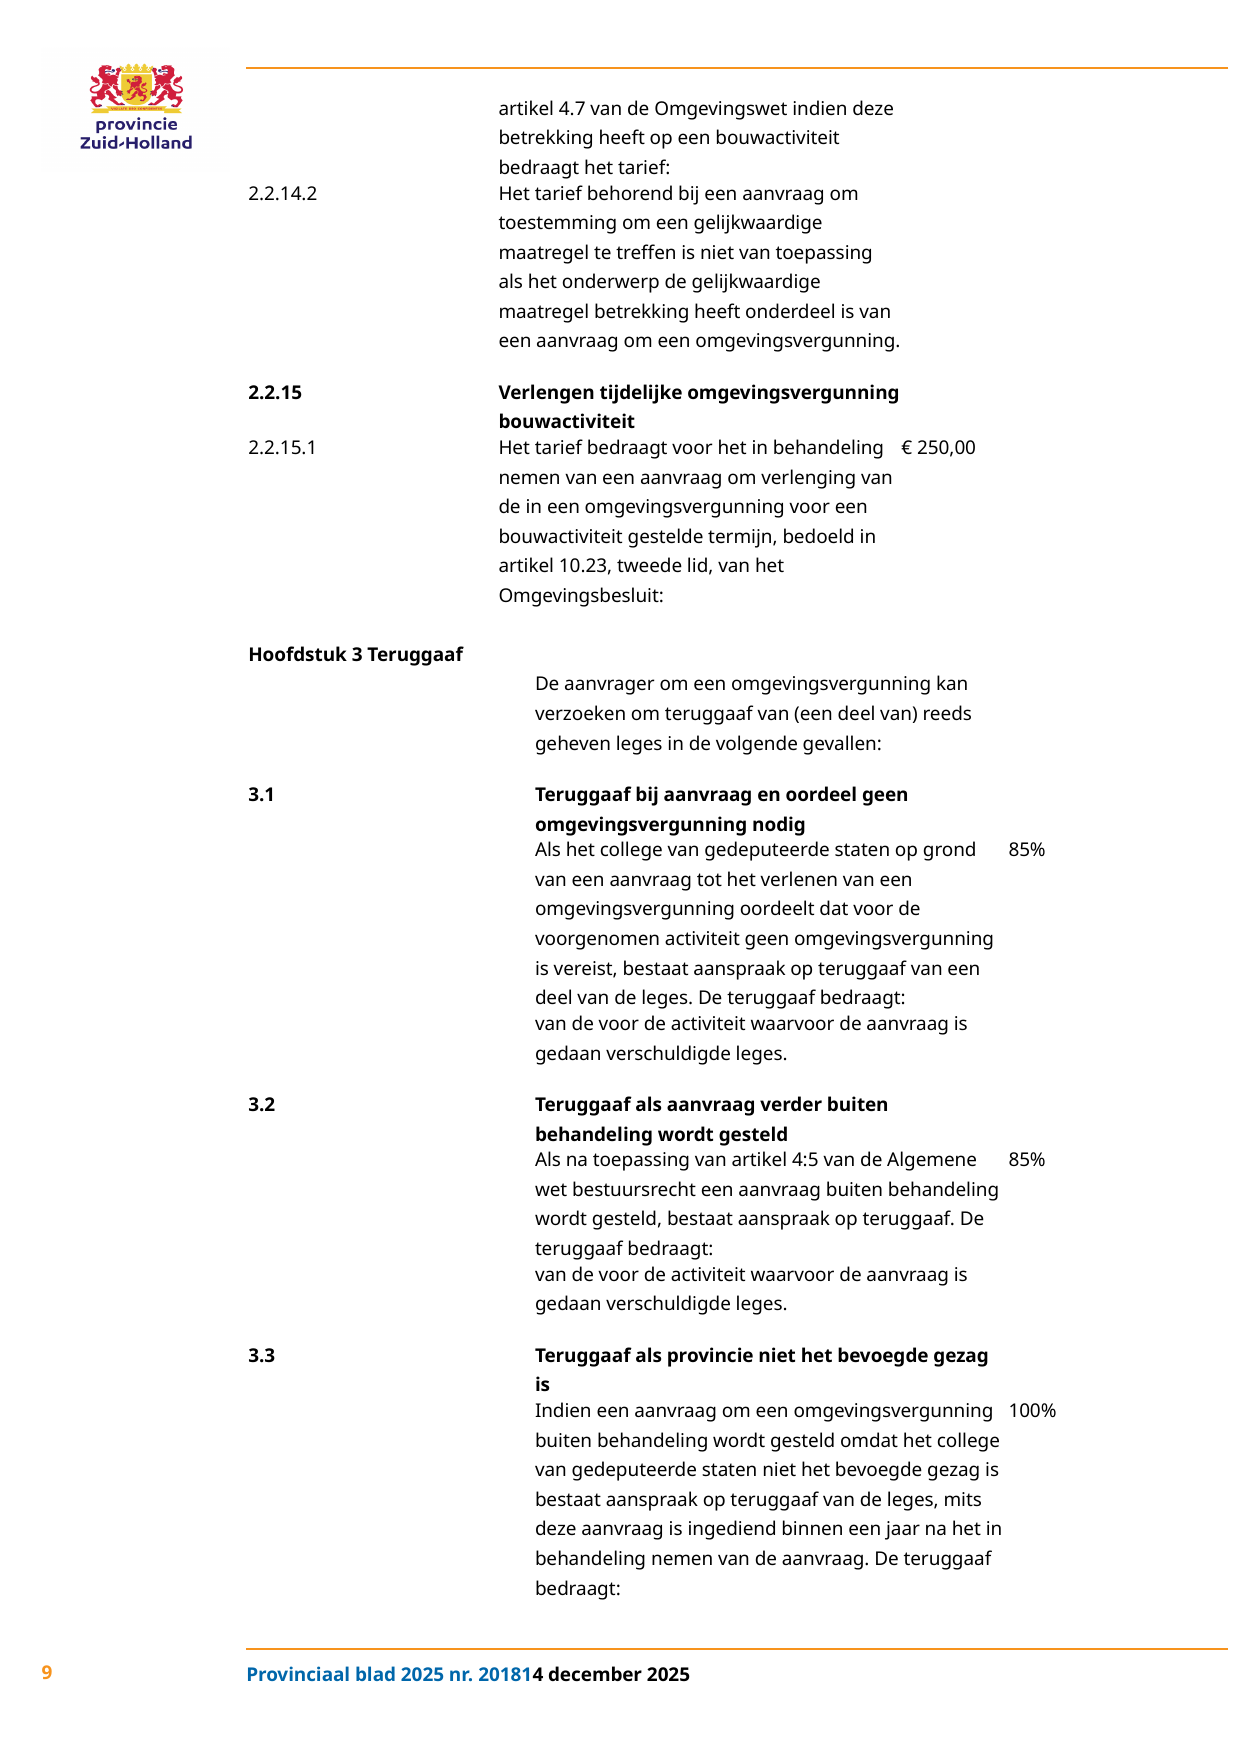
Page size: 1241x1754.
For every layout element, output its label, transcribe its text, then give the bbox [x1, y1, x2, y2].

table_cell 3.1 [248, 781, 535, 836]
table_cell Teruggaaf als aanvraag verder buiten behandeling wordt gesteld [535, 1091, 1008, 1146]
table_cell [248, 353, 498, 379]
table_cell [535, 1316, 1008, 1342]
table_cell [535, 1065, 1008, 1091]
table_cell € 250,00 [901, 434, 1152, 608]
table_header [1008, 671, 1152, 755]
table_cell 3.2 [248, 1091, 535, 1146]
table_cell Teruggaaf bij aanvraag en oordeel geen omgevingsvergunning nodig [535, 781, 1008, 836]
table_cell 3.3 [248, 1342, 535, 1397]
table_cell 2.2.15 [248, 379, 498, 434]
table_cell van de voor de activiteit waarvoor de aanvraag is gedaan verschuldigde leges. [535, 1261, 1008, 1316]
table_cell [248, 1065, 535, 1091]
table_cell 85% [1008, 1146, 1152, 1261]
table_cell [1008, 755, 1152, 781]
table_cell 2.2.15.1 [248, 434, 498, 608]
table_cell Het tarief behorend bij een aanvraag om toestemming om een gelijkwaardige maatregel te treffen is niet van toepassing als het onderwerp de gelijkwaardige maatregel betrekking heeft onderdeel is van een aanvraag om een omgevingsvergunning. [498, 180, 901, 353]
table_cell [248, 95, 498, 180]
table_cell 2.2.14.2 [248, 180, 498, 353]
table_cell Als het college van gedeputeerde staten op grond van een aanvraag tot het verlenen van een omgevingsvergunning oordeelt dat voor de voorgenomen activiteit geen omgevingsvergunning is vereist, bestaat aanspraak op teruggaaf van een deel van de leges. De teruggaaf bedraagt: [535, 836, 1008, 1010]
table_cell [1008, 1342, 1152, 1397]
table_cell [248, 1397, 535, 1601]
picture [41, 47, 231, 172]
table_cell [535, 755, 1008, 781]
table_cell [248, 755, 535, 781]
table_cell van de voor de activiteit waarvoor de aanvraag is gedaan verschuldigde leges. [535, 1010, 1008, 1065]
table_cell [901, 353, 1152, 379]
text Hoofdstuk 3 Teruggaaf [248, 641, 1152, 667]
table_cell Als na toepassing van artikel 4:5 van de Algemene wet bestuursrecht een aanvraag buiten behandeling wordt gesteld, bestaat aanspraak op teruggaaf. De teruggaaf bedraagt: [535, 1146, 1008, 1261]
table_cell [901, 379, 1152, 434]
table_cell artikel 4.7 van de Omgevingswet indien deze betrekking heeft op een bouwactiviteit bedraagt het tarief: [498, 95, 901, 180]
table_cell [248, 1010, 535, 1065]
table_cell Teruggaaf als provincie niet het bevoegde gezag is [535, 1342, 1008, 1397]
table_cell Indien een aanvraag om een omgevingsvergunning buiten behandeling wordt gesteld omdat het college van gedeputeerde staten niet het bevoegde gezag is bestaat aanspraak op teruggaaf van de leges, mits deze aanvraag is ingediend binnen een jaar na het in behandeling nemen van de aanvraag. De teruggaaf bedraagt: [535, 1397, 1008, 1601]
table_cell [248, 1146, 535, 1261]
table_cell [1008, 1261, 1152, 1316]
table_cell 100% [1008, 1397, 1152, 1601]
table_cell [1008, 1316, 1152, 1342]
table_cell [248, 1261, 535, 1316]
table_cell [901, 180, 1152, 353]
table_cell 85% [1008, 836, 1152, 1010]
table_cell [901, 95, 1152, 180]
table_cell [498, 353, 901, 379]
table_cell [248, 1316, 535, 1342]
table_cell [1008, 781, 1152, 836]
table_header [248, 671, 535, 755]
table_cell [1008, 1065, 1152, 1091]
table_cell Verlengen tijdelijke omgevingsvergunning bouwactiviteit [498, 379, 901, 434]
table_cell [1008, 1010, 1152, 1065]
table_cell [248, 836, 535, 1010]
table_header De aanvrager om een omgevingsvergunning kan verzoeken om teruggaaf van (een deel van) reeds geheven leges in de volgende gevallen: [535, 671, 1008, 755]
table_cell Het tarief bedraagt voor het in behandeling nemen van een aanvraag om verlenging van de in een omgevingsvergunning voor een bouwactiviteit gestelde termijn, bedoeld in artikel 10.23, tweede lid, van het Omgevingsbesluit: [498, 434, 901, 608]
table_cell [1008, 1091, 1152, 1146]
